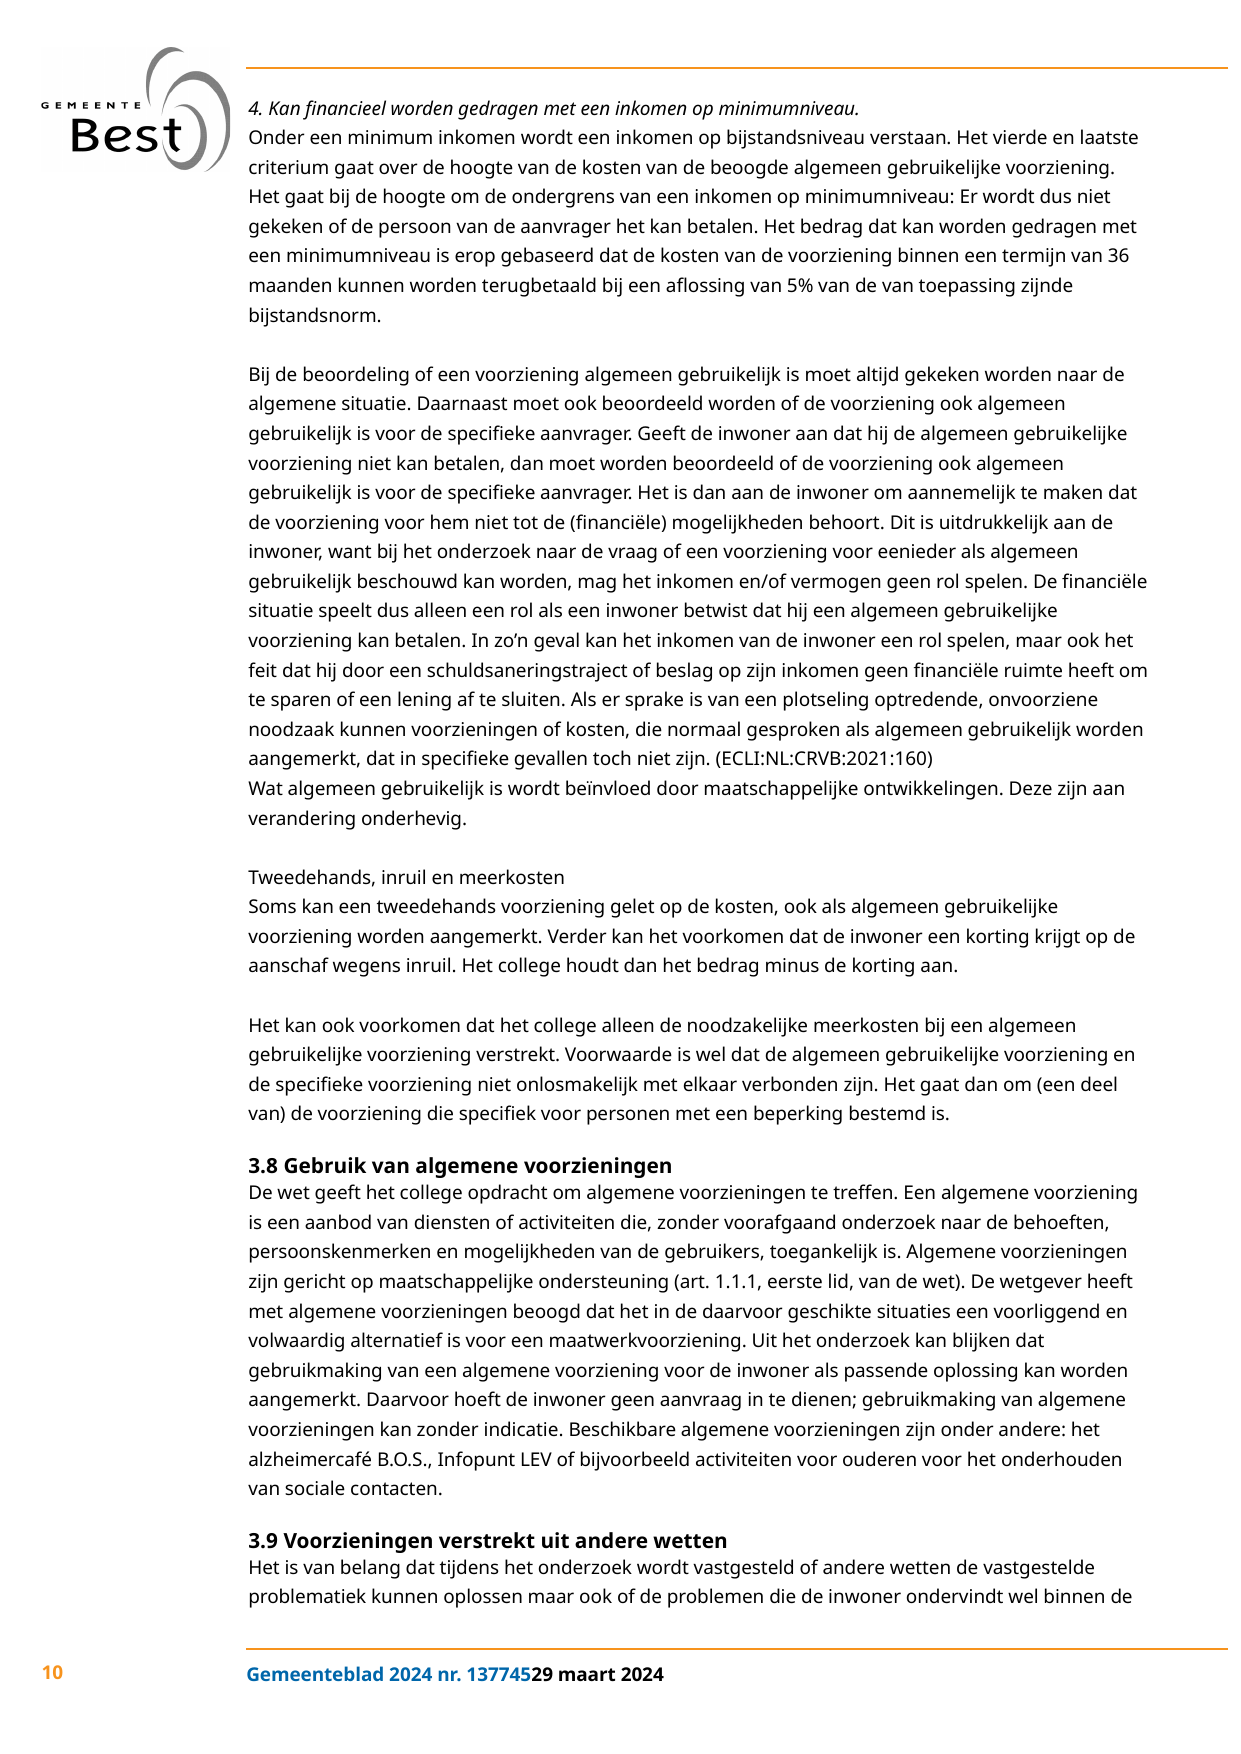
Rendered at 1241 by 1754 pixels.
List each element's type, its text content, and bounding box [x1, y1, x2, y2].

text Het is van belang dat tijdens het onderzoek wordt vastgesteld of andere wetten de vastgestelde problematiek kunnen oplossen maar ook of de problemen die de inwoner ondervindt wel binnen de [248, 1554, 1152, 1609]
text Bij de beoordeling of een voorziening algemeen gebruikelijk is moet altijd gekeken worden naar de algemene situatie. Daarnaast moet ook beoordeeld worden of de voorziening ook algemeen gebruikelijk is voor de specifieke aanvrager. Geeft de inwoner aan dat hij de algemeen gebruikelijke voorziening niet kan betalen, dan moet worden beoordeeld of de voorziening ook algemeen gebruikelijk is voor de specifieke aanvrager. Het is dan aan de inwoner om aannemelijk te maken dat de voorziening voor hem niet tot de (financiële) mogelijkheden behoort. Dit is uitdrukkelijk aan de inwoner, want bij het onderzoek naar de vraag of een voorziening voor eenieder als algemeen gebruikelijk beschouwd kan worden, mag het inkomen en/of vermogen geen rol spelen. De financiële situatie speelt dus alleen een rol als een inwoner betwist dat hij een algemeen gebruikelijke voorziening kan betalen. In zo’n geval kan het inkomen van de inwoner een rol spelen, maar ook het feit dat hij door een schuldsaneringstraject of beslag op zijn inkomen geen financiële ruimte heeft om te sparen of een lening af te sluiten. Als er sprake is van een plotseling optredende, onvoorziene noodzaak kunnen voorzieningen of kosten, die normaal gesproken als algemeen gebruikelijk worden aangemerkt, dat in specifieke gevallen toch niet zijn. (ECLI:NL:CRVB:2021:160) [248, 361, 1152, 771]
text 3.8 Gebruik van algemene voorzieningen [248, 1151, 1152, 1179]
text Wat algemeen gebruikelijk is wordt beïnvloed door maatschappelijke ontwikkelingen. Deze zijn aan verandering onderhevig. [248, 775, 1152, 831]
text Tweedehands, inruil en meerkosten [248, 864, 1152, 890]
text 4. Kan financieel worden gedragen met een inkomen op minimumniveau. [248, 95, 1152, 121]
text Het kan ook voorkomen dat het college alleen de noodzakelijke meerkosten bij een algemeen gebruikelijke voorziening verstrekt. Voorwaarde is wel dat de algemeen gebruikelijke voorziening en de specifieke voorziening niet onlosmakelijk met elkaar verbonden zijn. Het gaat dan om (een deel van) de voorziening die specifiek voor personen met een beperking bestemd is. [248, 1012, 1152, 1126]
text De wet geeft het college opdracht om algemene voorzieningen te treffen. Een algemene voorziening is een aanbod van diensten of activiteiten die, zonder voorafgaand onderzoek naar de behoeften, persoonskenmerken en mogelijkheden van de gebruikers, toegankelijk is. Algemene voorzieningen zijn gericht op maatschappelijke ondersteuning (art. 1.1.1, eerste lid, van de wet). De wetgever heeft met algemene voorzieningen beoogd dat het in de daarvoor geschikte situaties een voorliggend en volwaardig alternatief is voor een maatwerkvoorziening. Uit het onderzoek kan blijken dat gebruikmaking van een algemene voorziening voor de inwoner als passende oplossing kan worden aangemerkt. Daarvoor hoeft de inwoner geen aanvraag in te dienen; gebruikmaking van algemene voorzieningen kan zonder indicatie. Beschikbare algemene voorzieningen zijn onder andere: het alzheimercafé B.O.S., Infopunt LEV of bijvoorbeeld activiteiten voor ouderen voor het onderhouden van sociale contacten. [248, 1179, 1152, 1501]
text Onder een minimum inkomen wordt een inkomen op bijstandsniveau verstaan. Het vierde en laatste criterium gaat over de hoogte van de kosten van de beoogde algemeen gebruikelijke voorziening. Het gaat bij de hoogte om de ondergrens van een inkomen op minimumniveau: Er wordt dus niet gekeken of de persoon van de aanvrager het kan betalen. Het bedrag dat kan worden gedragen met een minimumniveau is erop gebaseerd dat de kosten van de voorziening binnen een termijn van 36 maanden kunnen worden terugbetaald bij een aflossing van 5% van de van toepassing zijnde bijstandsnorm. [248, 124, 1152, 328]
text 3.9 Voorzieningen verstrekt uit andere wetten [248, 1526, 1152, 1554]
text Soms kan een tweedehands voorziening gelet op de kosten, ook als algemeen gebruikelijke voorziening worden aangemerkt. Verder kan het voorkomen dat de inwoner een korting krijgt op de aanschaf wegens inruil. Het college houdt dan het bedrag minus de korting aan. [248, 893, 1152, 978]
picture [41, 47, 231, 172]
